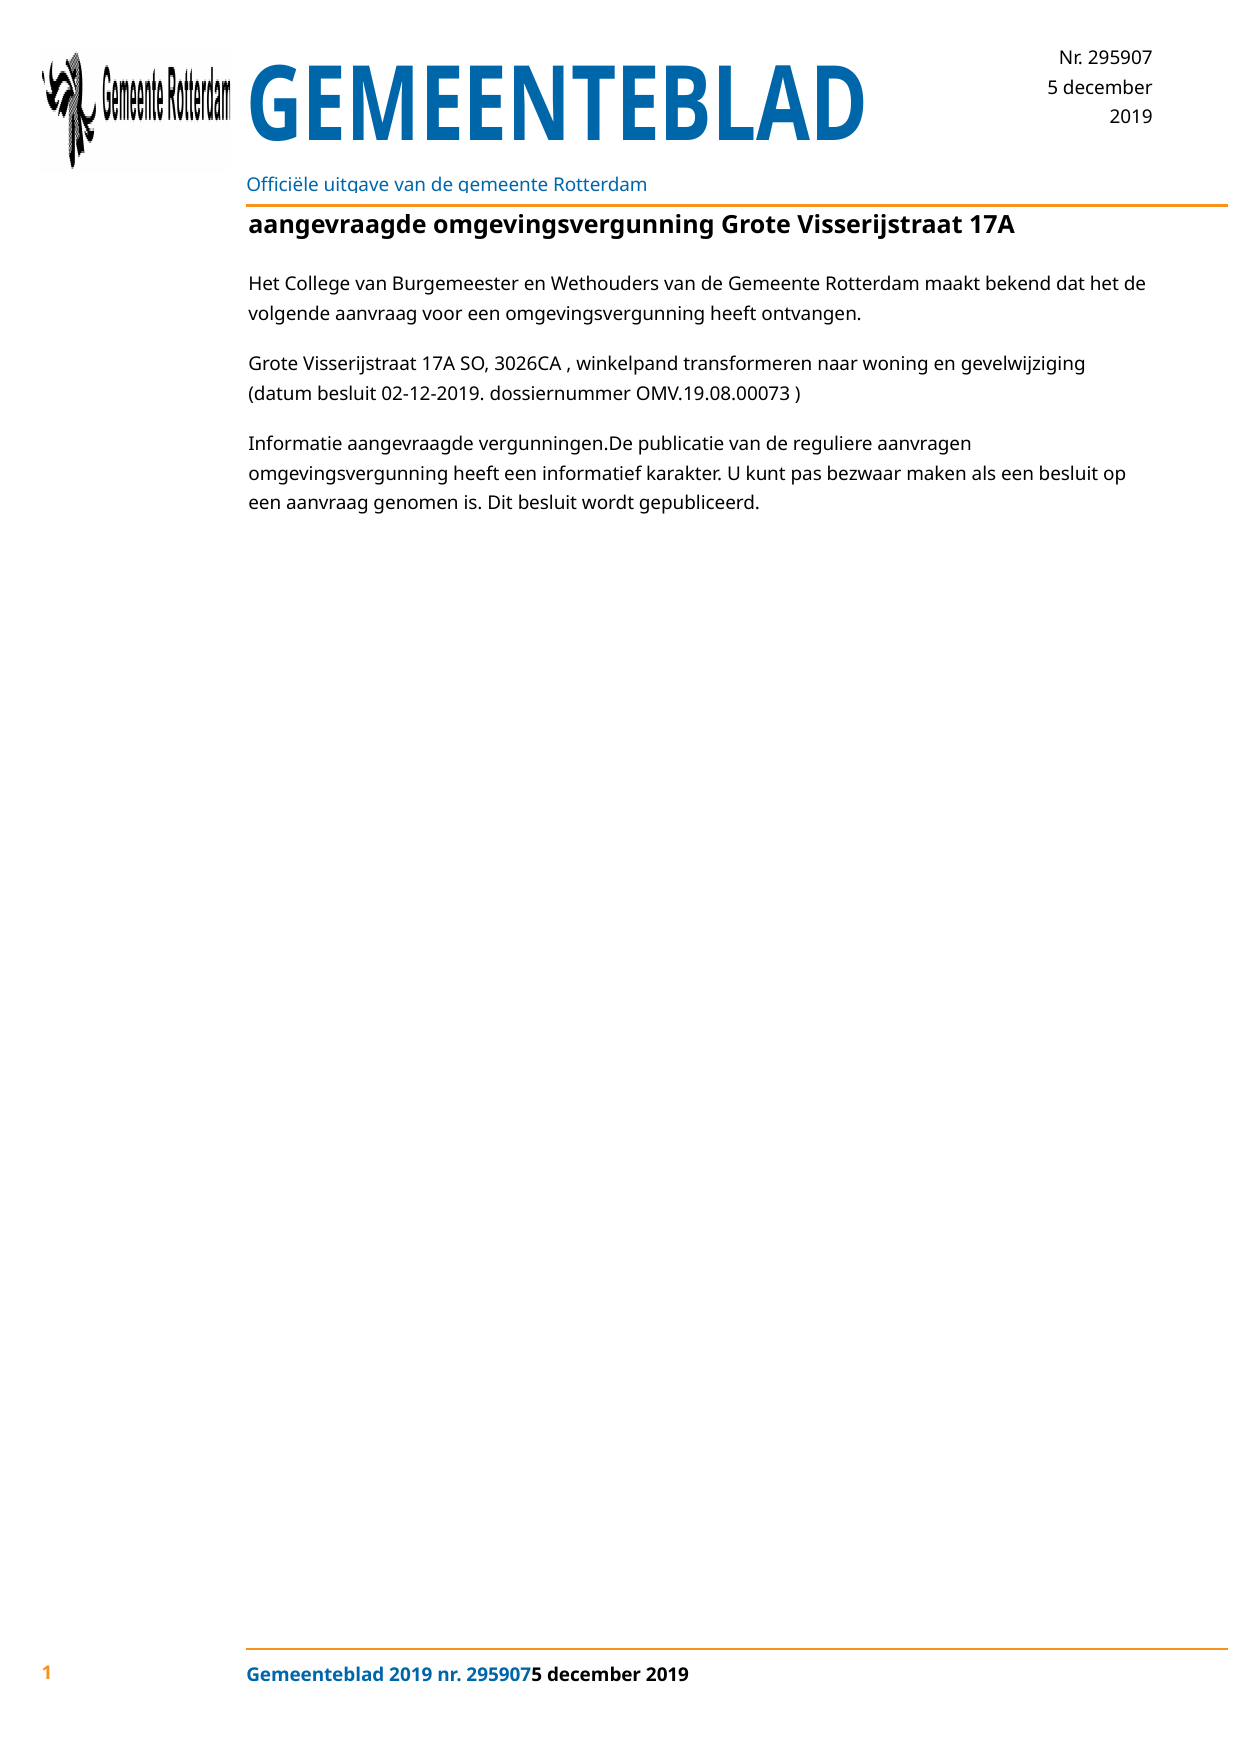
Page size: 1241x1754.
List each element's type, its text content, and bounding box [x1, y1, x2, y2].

picture [41, 47, 231, 172]
text Grote Visserijstraat 17A SO, 3026CA , winkelpand transformeren naar woning en gevelwijziging (datum besluit 02-12-2019. dossiernummer OMV.19.08.00073 ) [248, 350, 1152, 406]
text aangevraagde omgevingsvergunning Grote Visserijstraat 17A [248, 207, 1152, 241]
text Informatie aangevraagde vergunningen.De publicatie van de reguliere aanvragen omgevingsvergunning heeft een informatief karakter. U kunt pas bezwaar maken als een besluit op een aanvraag genomen is. Dit besluit wordt gepubliceerd. [248, 430, 1152, 515]
text Het College van Burgemeester en Wethouders van de Gemeente Rotterdam maakt bekend dat het de volgende aanvraag voor een omgevingsvergunning heeft ontvangen. [248, 270, 1152, 326]
